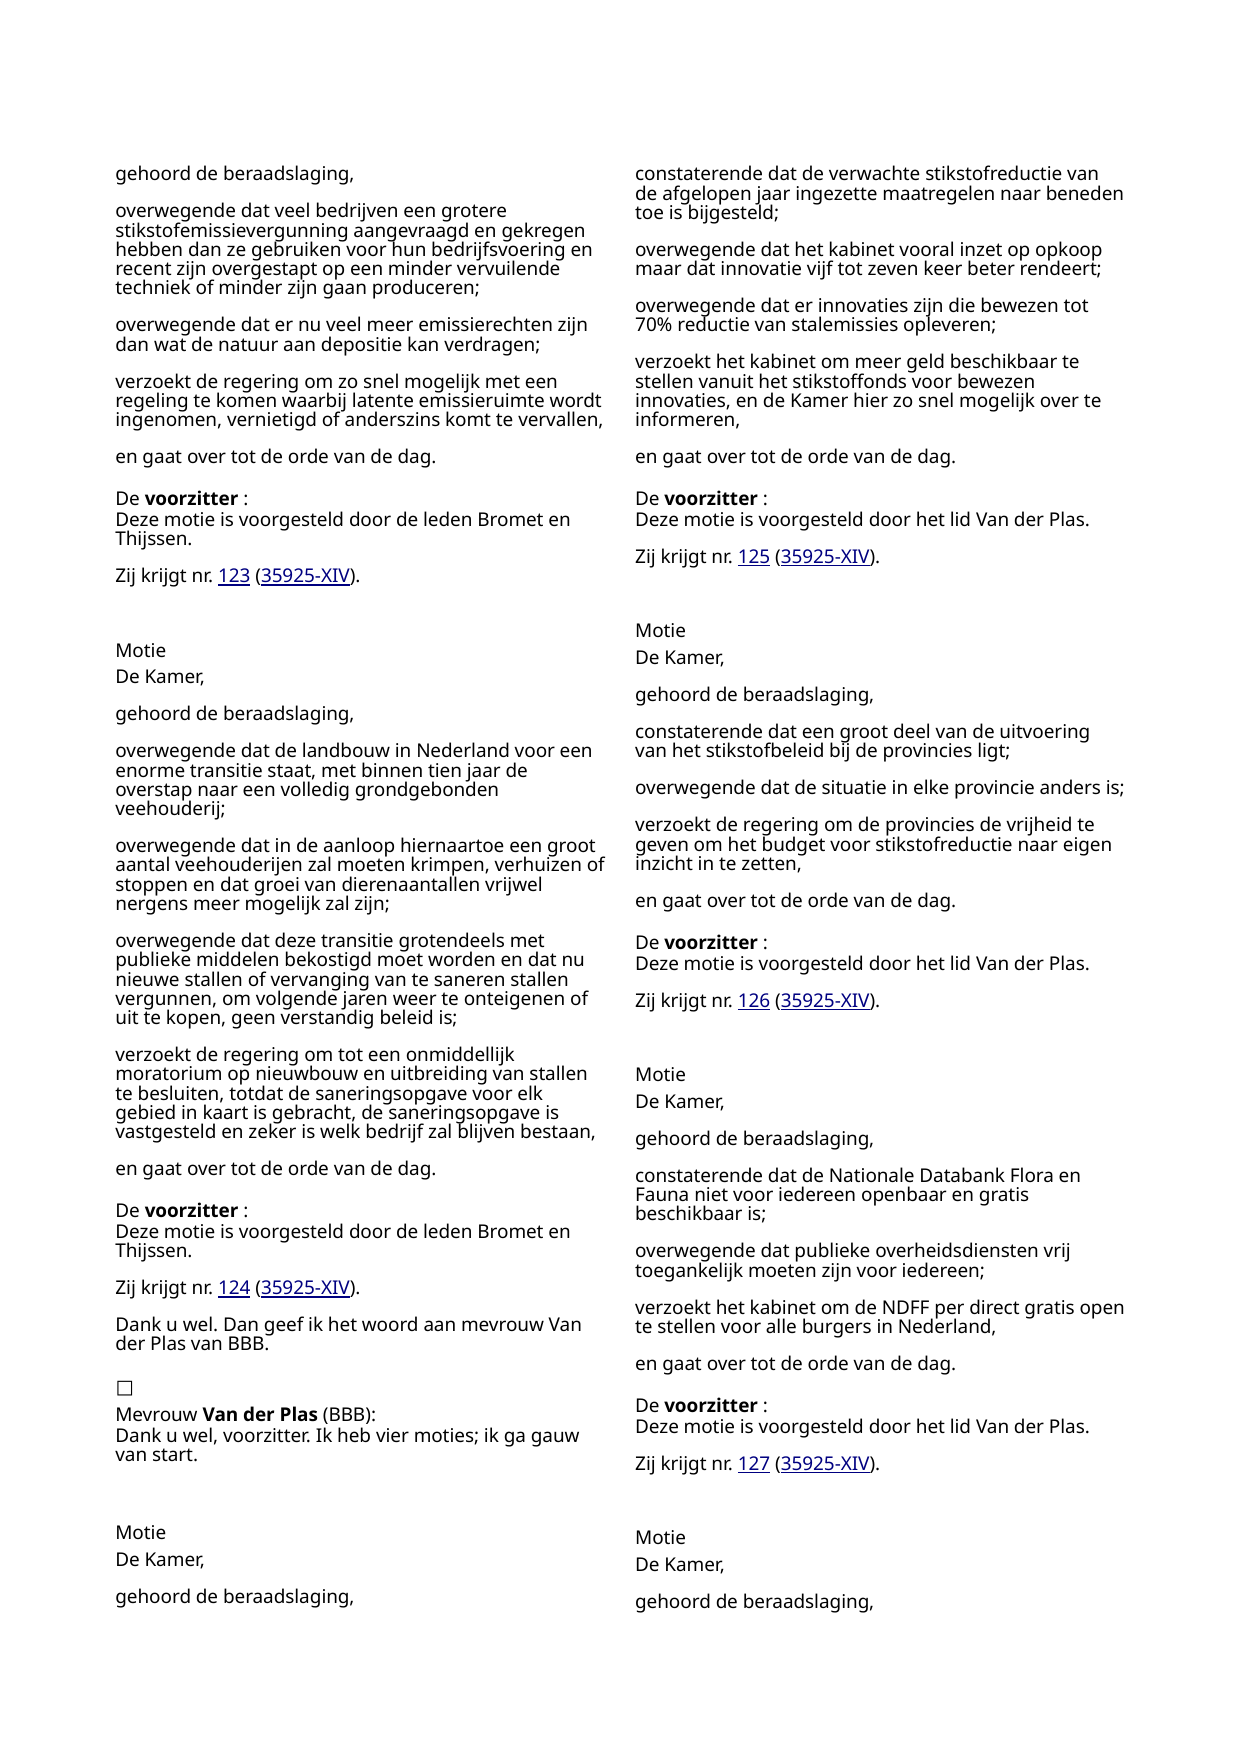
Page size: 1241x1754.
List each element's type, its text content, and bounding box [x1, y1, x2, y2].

text gehoord de beraadslaging, [635, 1593, 1125, 1612]
text Deze motie is voorgesteld door de leden Bromet en Thijssen. [115, 1223, 605, 1261]
text Motie [635, 1061, 1125, 1087]
text verzoekt de regering om zo snel mogelijk met een regeling te komen waarbij latente emissieruimte wordt ingenomen, vernietigd of anderszins komt te vervallen, [115, 373, 605, 430]
text gehoord de beraadslaging, [115, 705, 605, 725]
text De voorzitter : [115, 1197, 605, 1223]
text De Kamer, [635, 649, 1125, 668]
text ⬜ [115, 1376, 605, 1401]
text overwegende dat het kabinet vooral inzet op opkoop maar dat innovatie vijf tot zeven keer beter rendeert; [635, 241, 1125, 279]
text Motie [635, 617, 1125, 643]
text Zij krijgt nr. 127 (35925-XIV). [635, 1454, 1125, 1474]
text verzoekt het kabinet om meer geld beschikbaar te stellen vanuit het stikstoffonds voor bewezen innovaties, en de Kamer hier zo snel mogelijk over te informeren, [635, 353, 1125, 430]
text en gaat over tot de orde van de dag. [115, 448, 605, 467]
text overwegende dat de situatie in elke provincie anders is; [635, 779, 1125, 799]
text Deze motie is voorgesteld door het lid Van der Plas. [635, 511, 1125, 530]
text constaterende dat de Nationale Databank Flora en Fauna niet voor iedereen openbaar en gratis beschikbaar is; [635, 1167, 1125, 1225]
text De Kamer, [115, 1551, 605, 1570]
text overwegende dat deze transitie grotendeels met publieke middelen bekostigd moet worden en dat nu nieuwe stallen of vervanging van te saneren stallen vergunnen, om volgende jaren weer te onteigenen of uit te kopen, geen verstandig beleid is; [115, 932, 605, 1028]
text Deze motie is voorgesteld door het lid Van der Plas. [635, 1418, 1125, 1437]
text De Kamer, [635, 1093, 1125, 1112]
text De Kamer, [115, 668, 605, 688]
text Motie [115, 1519, 605, 1545]
text overwegende dat in de aanloop hiernaartoe een groot aantal veehouderijen zal moeten krimpen, verhuizen of stoppen en dat groei van dierenaantallen vrijwel nergens meer mogelijk zal zijn; [115, 837, 605, 914]
text gehoord de beraadslaging, [635, 686, 1125, 705]
text overwegende dat publieke overheidsdiensten vrij toegankelijk moeten zijn voor iedereen; [635, 1242, 1125, 1281]
text constaterende dat een groot deel van de uitvoering van het stikstofbeleid bij de provincies ligt; [635, 723, 1125, 762]
text overwegende dat veel bedrijven een grotere stikstofemissievergunning aangevraagd en gekregen hebben dan ze gebruiken voor hun bedrijfsvoering en recent zijn overgestapt op een minder vervuilende techniek of minder zijn gaan produceren; [115, 202, 605, 299]
text Zij krijgt nr. 124 (35925-XIV). [115, 1279, 605, 1298]
text Mevrouw Van der Plas (BBB): [115, 1401, 605, 1427]
text Deze motie is voorgesteld door de leden Bromet en Thijssen. [115, 511, 605, 549]
text constaterende dat de verwachte stikstofreductie van de afgelopen jaar ingezette maatregelen naar beneden toe is bijgesteld; [635, 165, 1125, 223]
text verzoekt het kabinet om de NDFF per direct gratis open te stellen voor alle burgers in Nederland, [635, 1299, 1125, 1337]
text De voorzitter : [115, 485, 605, 511]
text Deze motie is voorgesteld door het lid Van der Plas. [635, 954, 1125, 974]
text Dank u wel. Dan geef ik het woord aan mevrouw Van der Plas van BBB. [115, 1316, 605, 1355]
text De voorzitter : [635, 1392, 1125, 1418]
text verzoekt de regering om tot een onmiddellijk moratorium op nieuwbouw en uitbreiding van stallen te besluiten, totdat de saneringsopgave voor elk gebied in kaart is gebracht, de saneringsopgave is vastgesteld en zeker is welk bedrijf zal blijven bestaan, [115, 1046, 605, 1142]
text overwegende dat de landbouw in Nederland voor een enorme transitie staat, met binnen tien jaar de overstap naar een volledig grondgebonden veehouderij; [115, 742, 605, 819]
text De Kamer, [635, 1556, 1125, 1575]
text overwegende dat er innovaties zijn die bewezen tot 70% reductie van stalemissies opleveren; [635, 297, 1125, 336]
text en gaat over tot de orde van de dag. [635, 892, 1125, 911]
text overwegende dat er nu veel meer emissierechten zijn dan wat de natuur aan depositie kan verdragen; [115, 316, 605, 355]
text verzoekt de regering om de provincies de vrijheid te geven om het budget voor stikstofreductie naar eigen inzicht in te zetten, [635, 816, 1125, 874]
text en gaat over tot de orde van de dag. [115, 1160, 605, 1179]
text Motie [635, 1524, 1125, 1550]
text Dank u wel, voorzitter. Ik heb vier moties; ik ga gauw van start. [115, 1427, 605, 1466]
text gehoord de beraadslaging, [635, 1130, 1125, 1149]
text gehoord de beraadslaging, [115, 165, 605, 184]
text Motie [115, 637, 605, 662]
text en gaat over tot de orde van de dag. [635, 1355, 1125, 1374]
text De voorzitter : [635, 929, 1125, 954]
text en gaat over tot de orde van de dag. [635, 448, 1125, 467]
text Zij krijgt nr. 126 (35925-XIV). [635, 992, 1125, 1011]
text gehoord de beraadslaging, [115, 1588, 605, 1607]
text Zij krijgt nr. 125 (35925-XIV). [635, 548, 1125, 567]
text De voorzitter : [635, 485, 1125, 511]
text Zij krijgt nr. 123 (35925-XIV). [115, 567, 605, 586]
